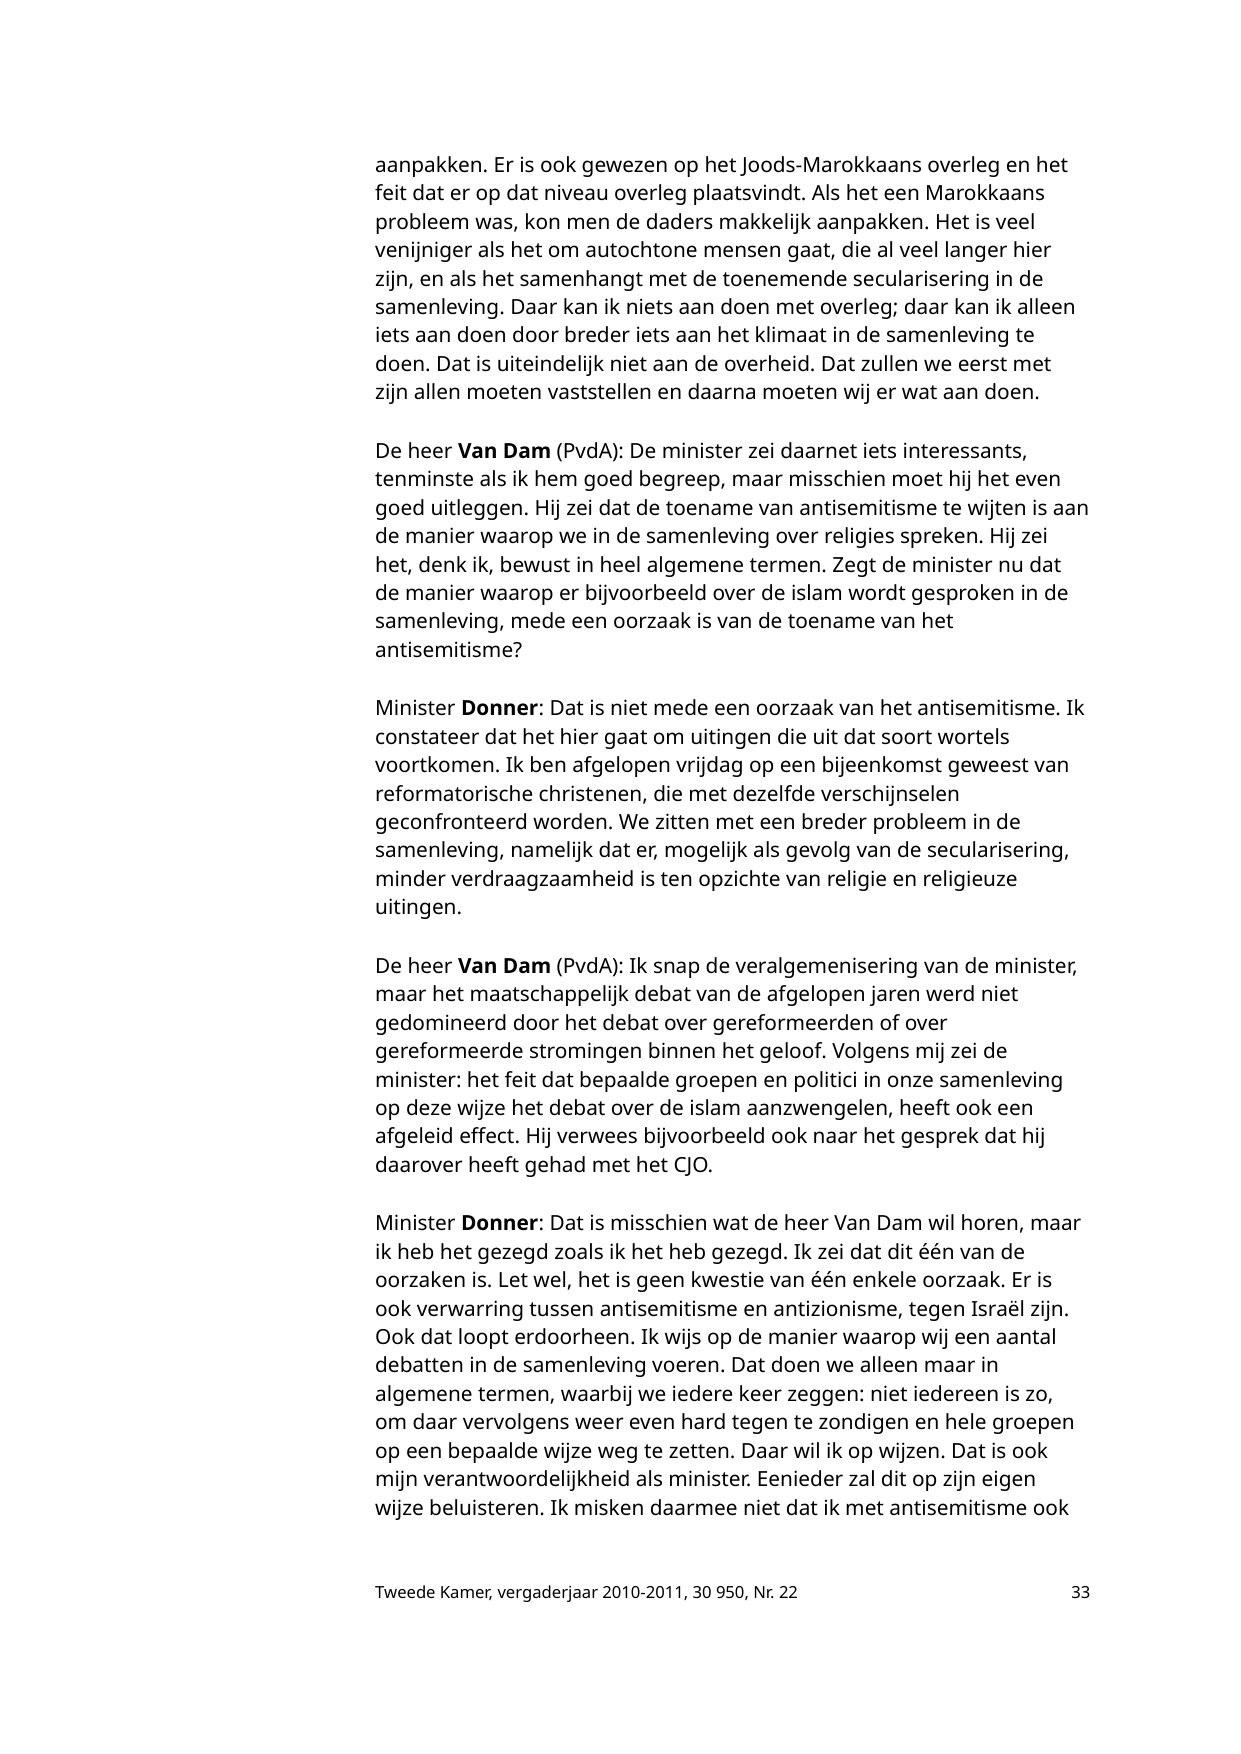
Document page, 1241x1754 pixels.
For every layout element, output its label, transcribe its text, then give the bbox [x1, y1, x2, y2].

text Minister Donner: Dat is misschien wat de heer Van Dam wil horen, maar ik heb het gezegd zoals ik het heb gezegd. Ik zei dat dit één van de oorzaken is. Let wel, het is geen kwestie van één enkele oorzaak. Er is ook verwarring tussen antisemitisme en antizionisme, tegen Israël zijn. Ook dat loopt erdoorheen. Ik wijs op de manier waarop wij een aantal debatten in de samenleving voeren. Dat doen we alleen maar in algemene termen, waarbij we iedere keer zeggen: niet iedereen is zo, om daar vervolgens weer even hard tegen te zondigen en hele groepen op een bepaalde wijze weg te zetten. Daar wil ik op wijzen. Dat is ook mijn verantwoordelijkheid als minister. Eenieder zal dit op zijn eigen wijze beluisteren. Ik misken daarmee niet dat ik met antisemitisme ook [375, 1208, 1090, 1521]
text aanpakken. Er is ook gewezen op het Joods-Marokkaans overleg en het feit dat er op dat niveau overleg plaatsvindt. Als het een Marokkaans probleem was, kon men de daders makkelijk aanpakken. Het is veel venijniger als het om autochtone mensen gaat, die al veel langer hier zijn, en als het samenhangt met de toenemende secularisering in de samenleving. Daar kan ik niets aan doen met overleg; daar kan ik alleen iets aan doen door breder iets aan het klimaat in de samenleving te doen. Dat is uiteindelijk niet aan de overheid. Dat zullen we eerst met zijn allen moeten vaststellen en daarna moeten wij er wat aan doen. [375, 150, 1090, 406]
text Minister Donner: Dat is niet mede een oorzaak van het antisemitisme. Ik constateer dat het hier gaat om uitingen die uit dat soort wortels voortkomen. Ik ben afgelopen vrijdag op een bijeenkomst geweest van reformatorische christenen, die met dezelfde verschijnselen geconfronteerd worden. We zitten met een breder probleem in de samenleving, namelijk dat er, mogelijk als gevolg van de secularisering, minder verdraagzaamheid is ten opzichte van religie en religieuze uitingen. [375, 693, 1090, 921]
text De heer Van Dam (PvdA): Ik snap de veralgemenisering van de minister, maar het maatschappelijk debat van de afgelopen jaren werd niet gedomineerd door het debat over gereformeerden of over gereformeerde stromingen binnen het geloof. Volgens mij zei de minister: het feit dat bepaalde groepen en politici in onze samenleving op deze wijze het debat over de islam aanzwengelen, heeft ook een afgeleid effect. Hij verwees bijvoorbeeld ook naar het gesprek dat hij daarover heeft gehad met het CJO. [375, 951, 1090, 1178]
text De heer Van Dam (PvdA): De minister zei daarnet iets interessants, tenminste als ik hem goed begreep, maar misschien moet hij het even goed uitleggen. Hij zei dat de toename van antisemitisme te wijten is aan de manier waarop we in de samenleving over religies spreken. Hij zei het, denk ik, bewust in heel algemene termen. Zegt de minister nu dat de manier waarop er bijvoorbeeld over de islam wordt gesproken in de samenleving, mede een oorzaak is van de toename van het antisemitisme? [375, 436, 1090, 663]
